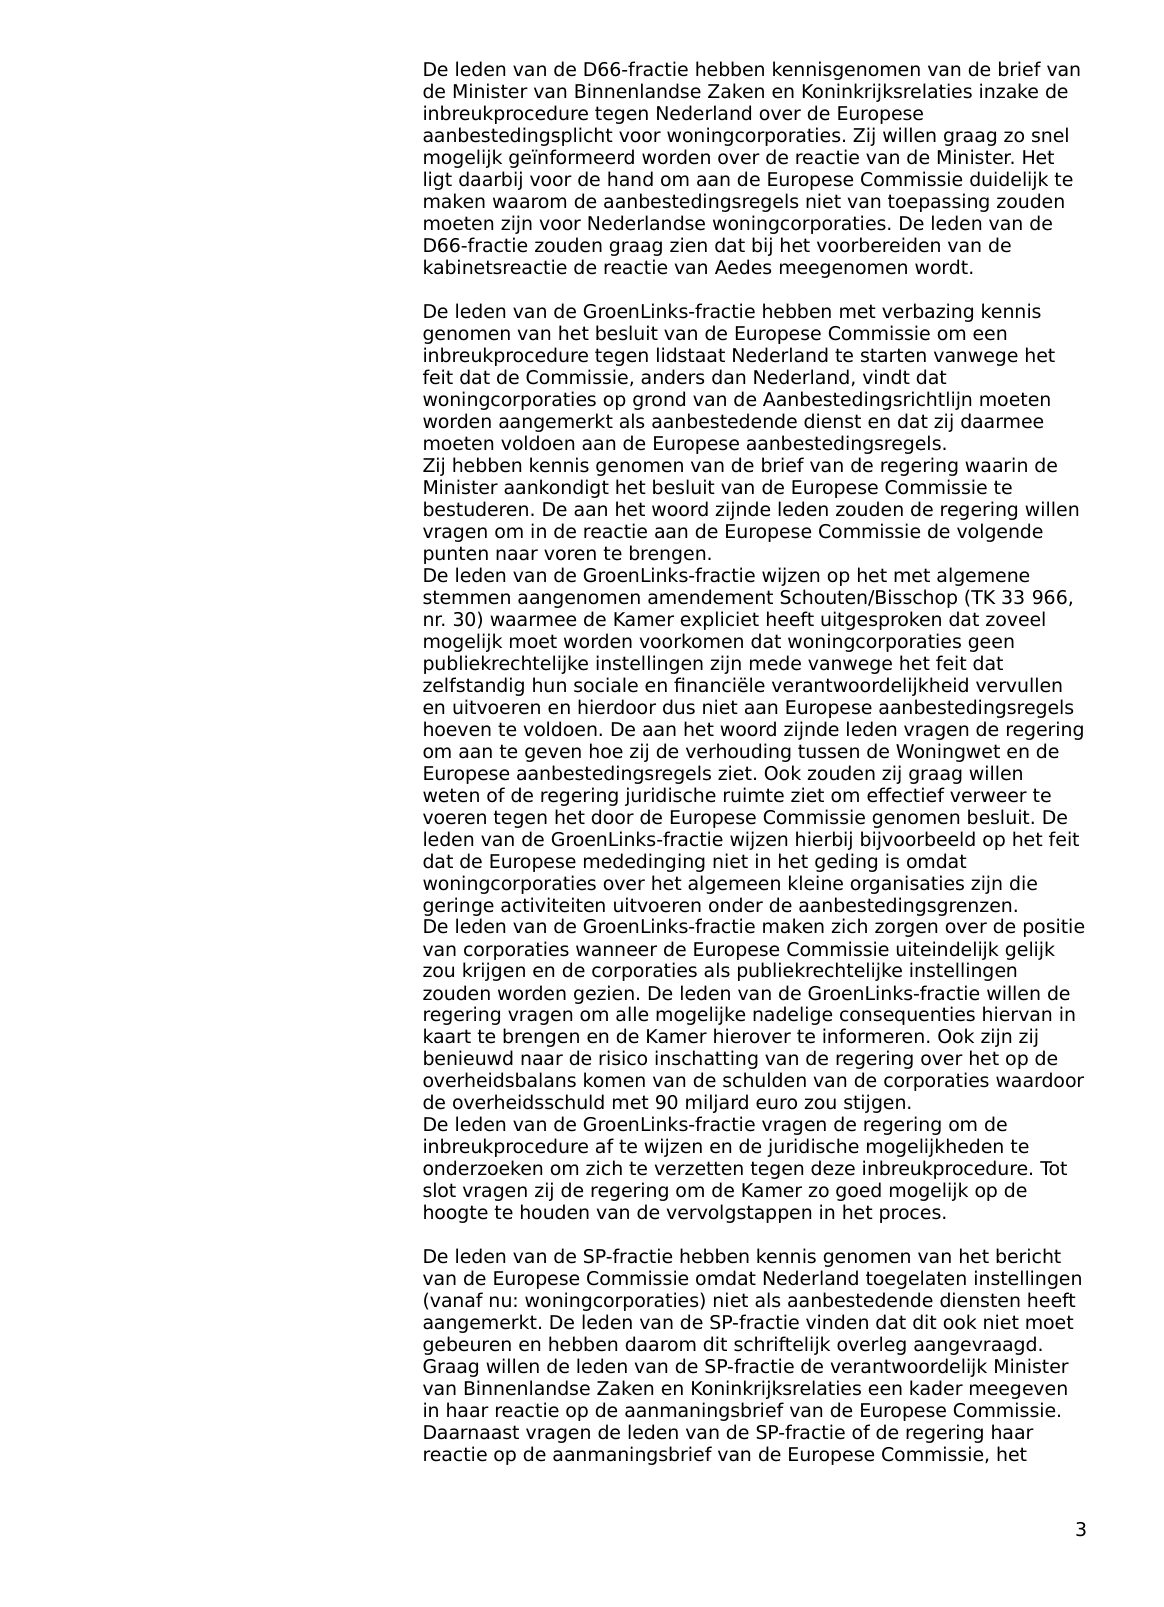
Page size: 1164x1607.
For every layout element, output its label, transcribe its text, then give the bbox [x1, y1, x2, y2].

text De leden van de D66-fractie hebben kennisgenomen van de brief van de Minister van Binnenlandse Zaken en Koninkrijksrelaties inzake de inbreukprocedure tegen Nederland over de Europese aanbestedingsplicht voor woningcorporaties. Zij willen graag zo snel mogelijk geïnformeerd worden over de reactie van de Minister. Het ligt daarbij voor de hand om aan de Europese Commissie duidelijk te maken waarom de aanbestedingsregels niet van toepassing zouden moeten zijn voor Nederlandse woningcorporaties. De leden van de D66-fractie zouden graag zien dat bij het voorbereiden van de kabinetsreactie de reactie van Aedes meegenomen wordt. [422, 59, 1087, 279]
text De leden van de GroenLinks-fractie vragen de regering om de inbreukprocedure af te wijzen en de juridische mogelijkheden te onderzoeken om zich te verzetten tegen deze inbreukprocedure. Tot slot vragen zij de regering om de Kamer zo goed mogelijk op de hoogte te houden van de vervolgstappen in het proces. [422, 1114, 1087, 1224]
text De leden van de GroenLinks-fractie maken zich zorgen over de positie van corporaties wanneer de Europese Commissie uiteindelijk gelijk zou krijgen en de corporaties als publiekrechtelijke instellingen zouden worden gezien. De leden van de GroenLinks-fractie willen de regering vragen om alle mogelijke nadelige consequenties hiervan in kaart te brengen en de Kamer hierover te informeren. Ook zijn zij benieuwd naar de risico inschatting van de regering over het op de overheidsbalans komen van de schulden van de corporaties waardoor de overheidsschuld met 90 miljard euro zou stijgen. [422, 916, 1087, 1114]
text De leden van de GroenLinks-fractie wijzen op het met algemene stemmen aangenomen amendement Schouten/Bisschop (TK 33 966, nr. 30) waarmee de Kamer expliciet heeft uitgesproken dat zoveel mogelijk moet worden voorkomen dat woningcorporaties geen publiekrechtelijke instellingen zijn mede vanwege het feit dat zelfstandig hun sociale en financiële verantwoordelijkheid vervullen en uitvoeren en hierdoor dus niet aan Europese aanbestedingsregels hoeven te voldoen. De aan het woord zijnde leden vragen de regering om aan te geven hoe zij de verhouding tussen de Woningwet en de Europese aanbestedingsregels ziet. Ook zouden zij graag willen weten of de regering juridische ruimte ziet om effectief verweer te voeren tegen het door de Europese Commissie genomen besluit. De leden van de GroenLinks-fractie wijzen hierbij bijvoorbeeld op het feit dat de Europese mededinging niet in het geding is omdat woningcorporaties over het algemeen kleine organisaties zijn die geringe activiteiten uitvoeren onder de aanbestedingsgrenzen. [422, 565, 1087, 916]
text De leden van de SP-fractie hebben kennis genomen van het bericht van de Europese Commissie omdat Nederland toegelaten instellingen (vanaf nu: woningcorporaties) niet als aanbestedende diensten heeft aangemerkt. De leden van de SP-fractie vinden dat dit ook niet moet gebeuren en hebben daarom dit schriftelijk overleg aangevraagd. Graag willen de leden van de SP-fractie de verantwoordelijk Minister van Binnenlandse Zaken en Koninkrijksrelaties een kader meegeven in haar reactie op de aanmaningsbrief van de Europese Commissie. Daarnaast vragen de leden van de SP-fractie of de regering haar reactie op de aanmaningsbrief van de Europese Commissie, het [422, 1246, 1087, 1466]
text Zij hebben kennis genomen van de brief van de regering waarin de Minister aankondigt het besluit van de Europese Commissie te bestuderen. De aan het woord zijnde leden zouden de regering willen vragen om in de reactie aan de Europese Commissie de volgende punten naar voren te brengen. [422, 455, 1087, 565]
text De leden van de GroenLinks-fractie hebben met verbazing kennis genomen van het besluit van de Europese Commissie om een inbreukprocedure tegen lidstaat Nederland te starten vanwege het feit dat de Commissie, anders dan Nederland, vindt dat woningcorporaties op grond van de Aanbestedingsrichtlijn moeten worden aangemerkt als aanbestedende dienst en dat zij daarmee moeten voldoen aan de Europese aanbestedingsregels. [422, 301, 1087, 455]
